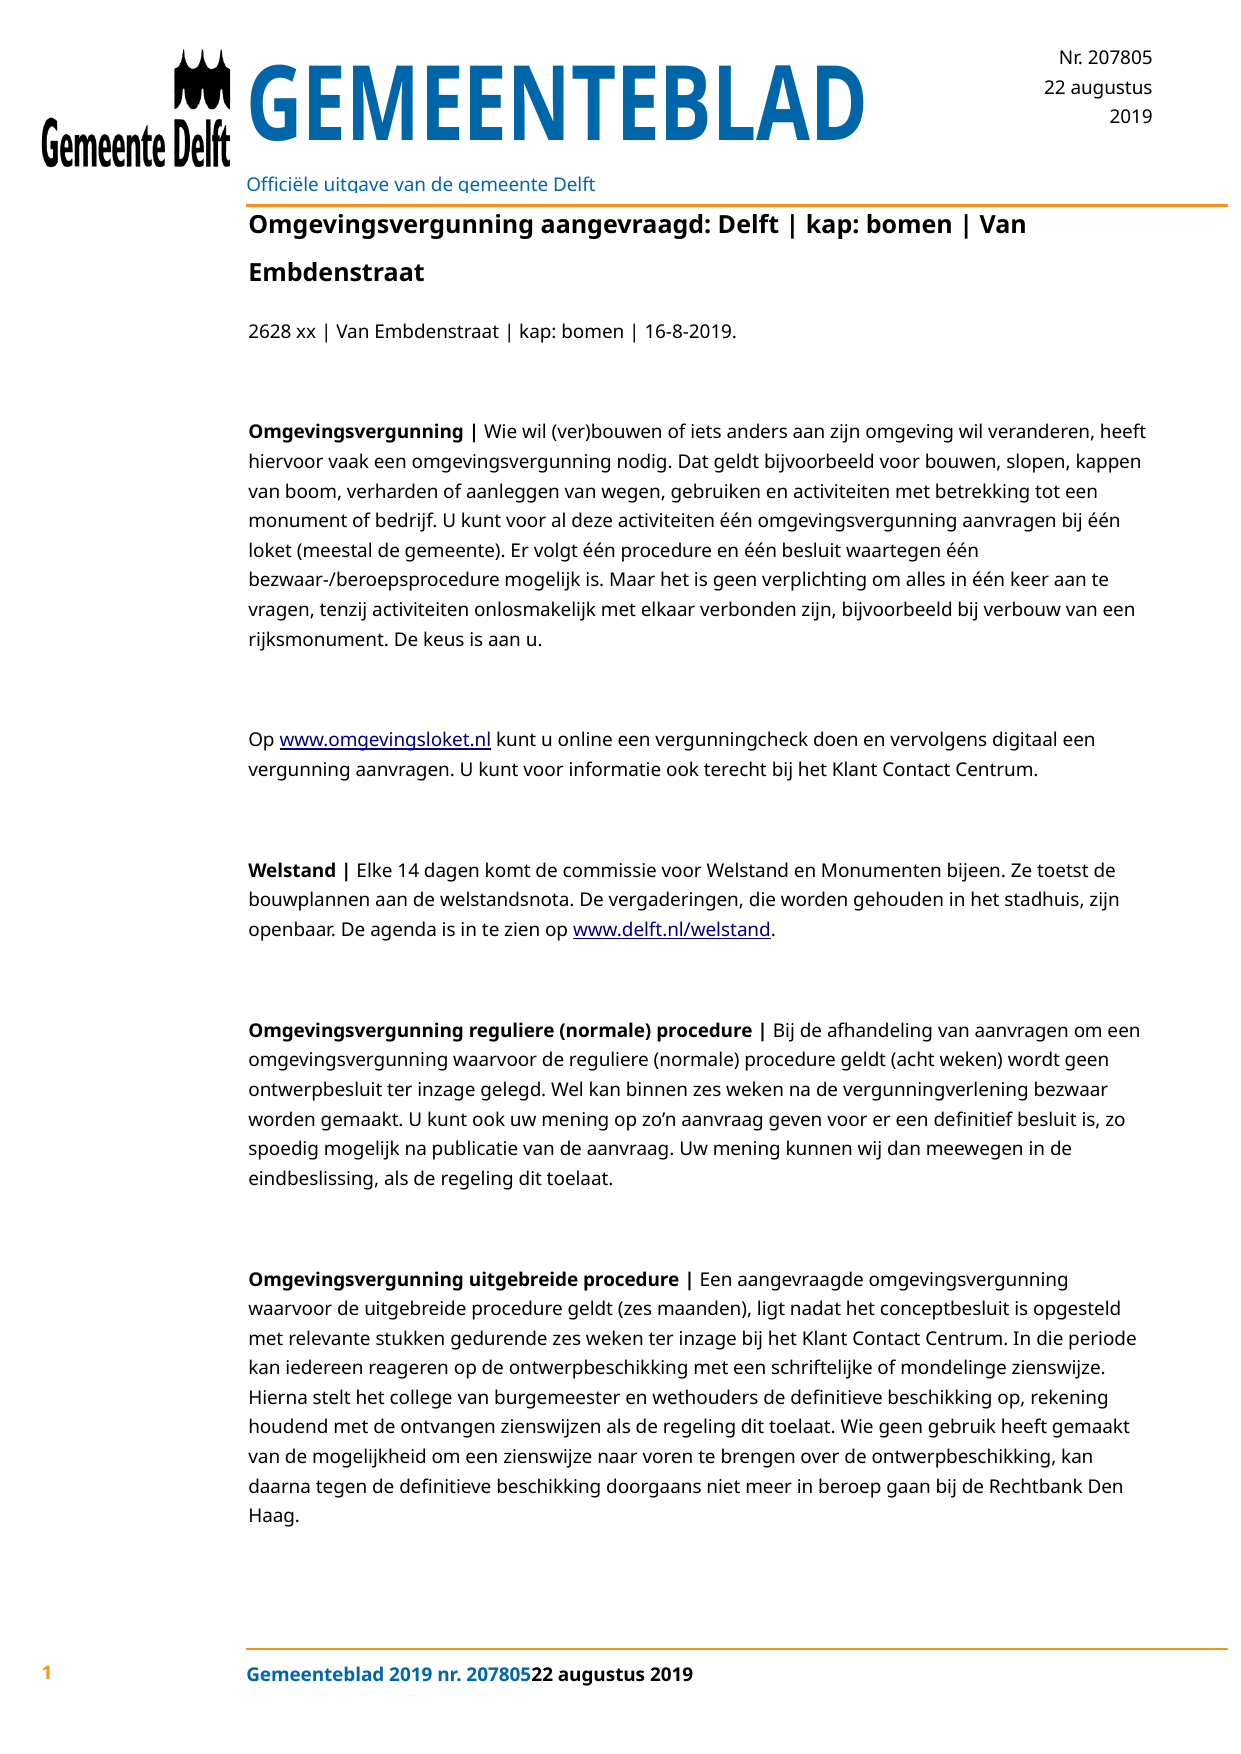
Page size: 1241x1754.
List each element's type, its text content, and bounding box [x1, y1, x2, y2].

picture [41, 47, 231, 172]
text Omgevingsvergunning | Wie wil (ver)bouwen of iets anders aan zijn omgeving wil veranderen, heeft hiervoor vaak een omgevingsvergunning nodig. Dat geldt bijvoorbeeld voor bouwen, slopen, kappen van boom, verharden of aanleggen van wegen, gebruiken en activiteiten met betrekking tot een monument of bedrijf. U kunt voor al deze activiteiten één omgevingsvergunning aanvragen bij één loket (meestal de gemeente). Er volgt één procedure en één besluit waartegen één bezwaar-/beroepsprocedure mogelijk is. Maar het is geen verplichting om alles in één keer aan te vragen, tenzij activiteiten onlosmakelijk met elkaar verbonden zijn, bijvoorbeeld bij verbouw van een rijksmonument. De keus is aan u. [248, 419, 1152, 652]
text Omgevingsvergunning aangevraagd: Delft | kap: bomen | Van Embdenstraat [248, 207, 1152, 288]
text 2628 xx | Van Embdenstraat | kap: bomen | 16-8-2019. [248, 318, 1152, 344]
text Welstand | Elke 14 dagen komt de commissie voor Welstand en Monumenten bijeen. Ze toetst de bouwplannen aan de welstandsnota. De vergaderingen, die worden gehouden in het stadhuis, zijn openbaar. De agenda is in te zien op www.delft.nl/welstand. [248, 857, 1152, 942]
text Op www.omgevingsloket.nl kunt u online een vergunningcheck doen en vervolgens digitaal een vergunning aanvragen. U kunt voor informatie ook terecht bij het Klant Contact Centrum. [248, 727, 1152, 782]
text Omgevingsvergunning uitgebreide procedure | Een aangevraagde omgevingsvergunning waarvoor de uitgebreide procedure geldt (zes maanden), ligt nadat het conceptbesluit is opgesteld met relevante stukken gedurende zes weken ter inzage bij het Klant Contact Centrum. In die periode kan iedereen reageren op de ontwerpbeschikking met een schriftelijke of mondelinge zienswijze. Hierna stelt het college van burgemeester en wethouders de definitieve beschikking op, rekening houdend met de ontvangen zienswijzen als de regeling dit toelaat. Wie geen gebruik heeft gemaakt van de mogelijkheid om een zienswijze naar voren te brengen over de ontwerpbeschikking, kan daarna tegen de definitieve beschikking doorgaans niet meer in beroep gaan bij de Rechtbank Den Haag. [248, 1266, 1152, 1528]
text Omgevingsvergunning reguliere (normale) procedure | Bij de afhandeling van aanvragen om een omgevingsvergunning waarvoor de reguliere (normale) procedure geldt (acht weken) wordt geen ontwerpbesluit ter inzage gelegd. Wel kan binnen zes weken na de vergunningverlening bezwaar worden gemaakt. U kunt ook uw mening op zo’n aanvraag geven voor er een definitief besluit is, zo spoedig mogelijk na publicatie van de aanvraag. Uw mening kunnen wij dan meewegen in de eindbeslissing, als de regeling dit toelaat. [248, 1017, 1152, 1191]
